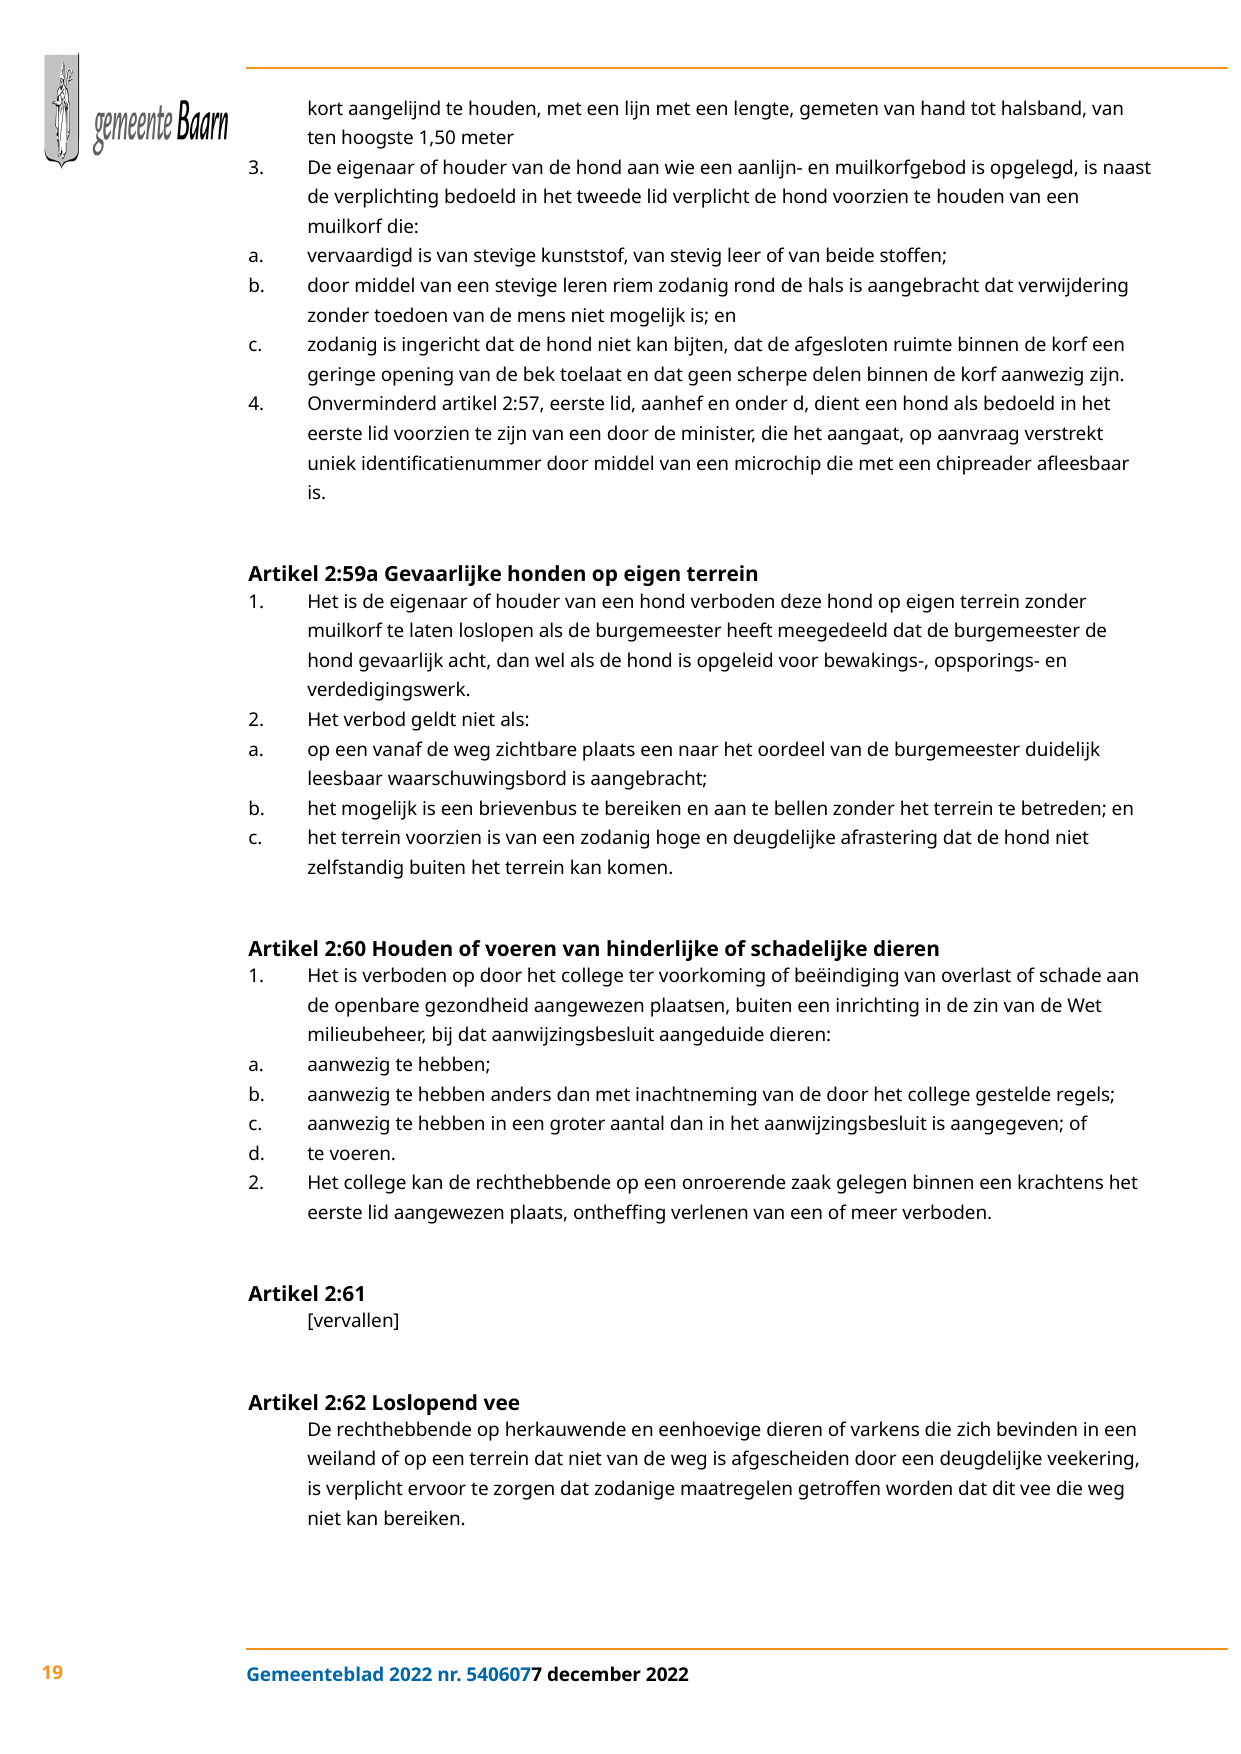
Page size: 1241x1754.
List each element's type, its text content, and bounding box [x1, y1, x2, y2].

list kort aangelijnd te houden, met een lijn met een lengte, gemeten van hand tot halsband, van ten hoogste 1,50 meter [248, 95, 1152, 150]
picture [41, 47, 231, 172]
list het terrein voorzien is van een zodanig hoge en deugdelijke afrastering dat de hond niet zelfstandig buiten het terrein kan komen. [248, 824, 1152, 880]
list aanwezig te hebben in een groter aantal dan in het aanwijzingsbesluit is aangegeven; of [248, 1110, 1152, 1136]
list Onverminderd artikel 2:57, eerste lid, aanhef en onder d, dient een hond als bedoeld in het eerste lid voorzien te zijn van een door de minister, die het aangaat, op aanvraag verstrekt uniek identificatienummer door middel van een microchip die met een chipreader afleesbaar is. [248, 391, 1152, 505]
list vervaardigd is van stevige kunststof, van stevig leer of van beide stoffen; [248, 243, 1152, 268]
list Het is de eigenaar of houder van een hond verboden deze hond op eigen terrein zonder muilkorf te laten loslopen als de burgemeester heeft meegedeeld dat de burgemeester de hond gevaarlijk acht, dan wel als de hond is opgeleid voor bewakings-, opsporings- en verdedigingswerk. [248, 588, 1152, 702]
list aanwezig te hebben; [248, 1051, 1152, 1077]
list het mogelijk is een brievenbus te bereiken en aan te bellen zonder het terrein te betreden; en [248, 795, 1152, 821]
list op een vanaf de weg zichtbare plaats een naar het oordeel van de burgemeester duidelijk leesbaar waarschuwingsbord is aangebracht; [248, 736, 1152, 791]
text Artikel 2:61 [248, 1279, 1152, 1308]
list Het verbod geldt niet als: [248, 706, 1152, 732]
list De rechthebbende op herkauwende en eenhoevige dieren of varkens die zich bevinden in een weiland of op een terrein dat niet van de weg is afgescheiden door een deugdelijke veekering, is verplicht ervoor te zorgen dat zodanige maatregelen getroffen worden dat dit vee die weg niet kan bereiken. [248, 1416, 1152, 1531]
text Artikel 2:62 Loslopend vee [248, 1388, 1152, 1416]
list aanwezig te hebben anders dan met inachtneming van de door het college gestelde regels; [248, 1081, 1152, 1107]
list zodanig is ingericht dat de hond niet kan bijten, dat de afgesloten ruimte binnen de korf een geringe opening van de bek toelaat en dat geen scherpe delen binnen de korf aanwezig zijn. [248, 331, 1152, 387]
list Het college kan de rechthebbende op een onroerende zaak gelegen binnen een krachtens het eerste lid aangewezen plaats, ontheffing verlenen van een of meer verboden. [248, 1169, 1152, 1225]
text Artikel 2:60 Houden of voeren van hinderlijke of schadelijke dieren [248, 934, 1152, 962]
list Het is verboden op door het college ter voorkoming of beëindiging van overlast of schade aan de openbare gezondheid aangewezen plaatsen, buiten een inrichting in de zin van de Wet milieubeheer, bij dat aanwijzingsbesluit aangeduide dieren: [248, 962, 1152, 1047]
list [vervallen] [248, 1308, 1152, 1333]
list te voeren. [248, 1140, 1152, 1166]
list De eigenaar of houder van de hond aan wie een aanlijn- en muilkorfgebod is opgelegd, is naast de verplichting bedoeld in het tweede lid verplicht de hond voorzien te houden van een muilkorf die: [248, 154, 1152, 239]
list door middel van een stevige leren riem zodanig rond de hals is aangebracht dat verwijdering zonder toedoen van de mens niet mogelijk is; en [248, 272, 1152, 328]
text Artikel 2:59a Gevaarlijke honden op eigen terrein [248, 559, 1152, 588]
